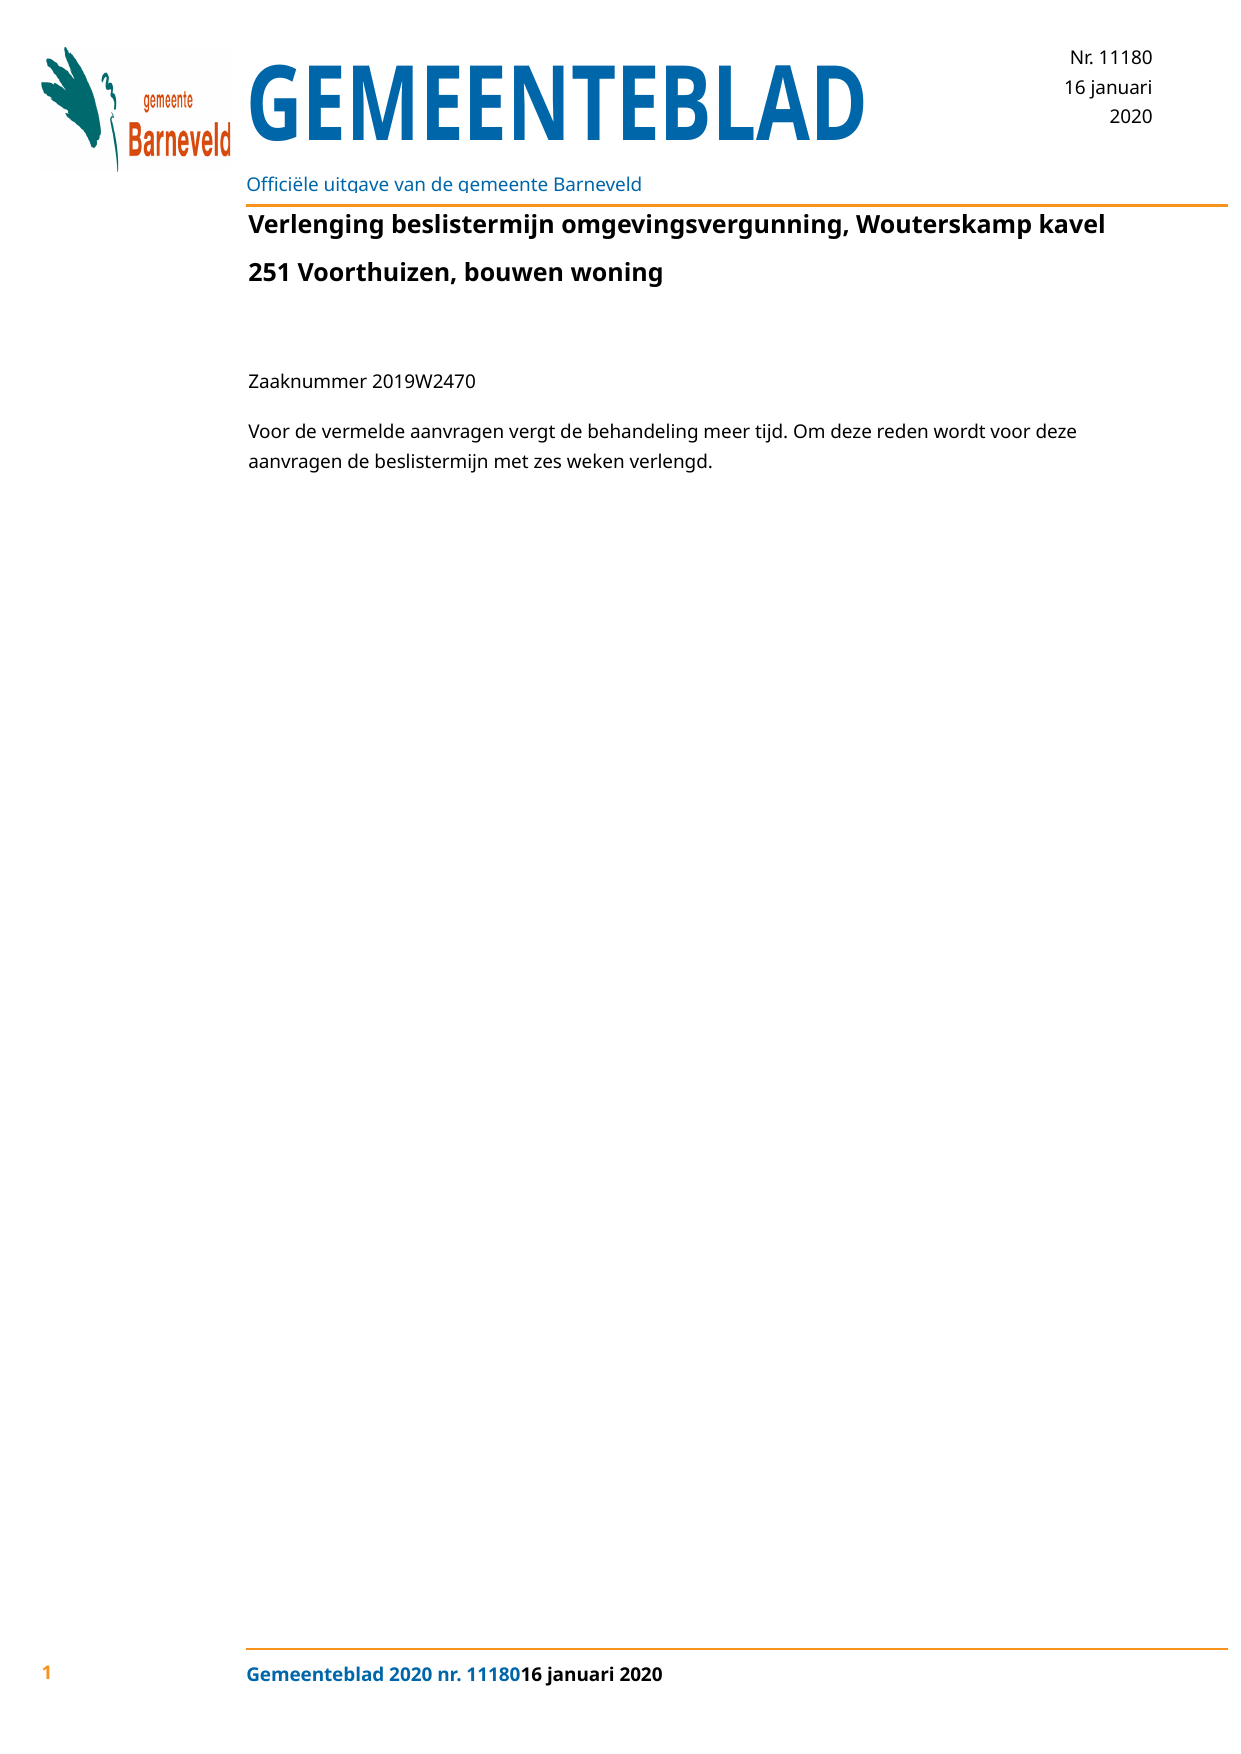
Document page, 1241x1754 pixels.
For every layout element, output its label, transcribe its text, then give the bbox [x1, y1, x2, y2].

text Zaaknummer 2019W2470 [248, 368, 1152, 394]
text Voor de vermelde aanvragen vergt de behandeling meer tijd. Om deze reden wordt voor deze aanvragen de beslistermijn met zes weken verlengd. [248, 419, 1152, 474]
picture [41, 47, 231, 172]
text Verlenging beslistermijn omgevingsvergunning, Wouterskamp kavel 251 Voorthuizen, bouwen woning [248, 207, 1152, 288]
